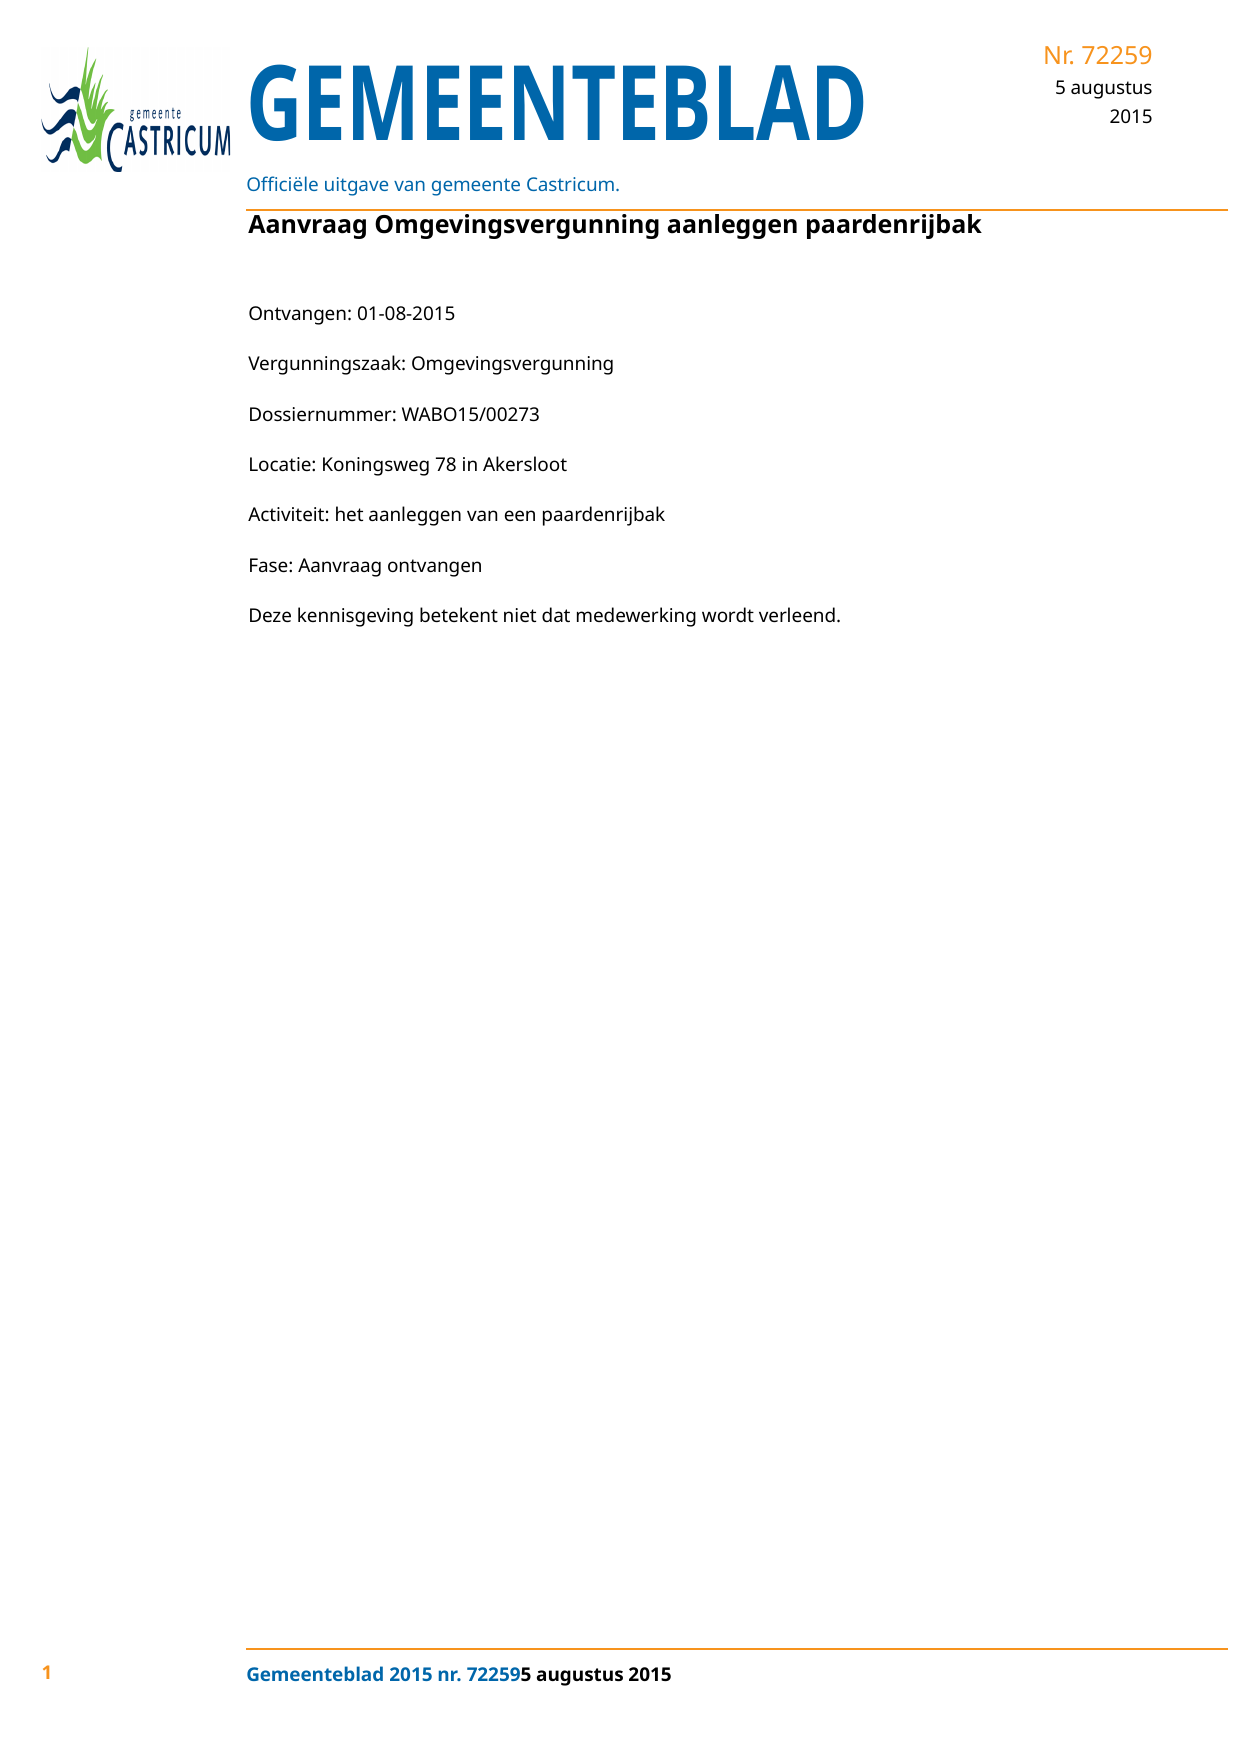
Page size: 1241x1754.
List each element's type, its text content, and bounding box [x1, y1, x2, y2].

text Activiteit: het aanleggen van een paardenrijbak [248, 502, 1152, 527]
text Dossiernummer: WABO15/00273 [248, 401, 1152, 426]
text Locatie: Koningsweg 78 in Akersloot [248, 451, 1152, 477]
text Aanvraag Omgevingsvergunning aanleggen paardenrijbak [248, 211, 1152, 241]
picture [41, 47, 231, 172]
text Fase: Aanvraag ontvangen [248, 552, 1152, 578]
text Vergunningszaak: Omgevingsvergunning [248, 350, 1152, 376]
text Ontvangen: 01-08-2015 [248, 300, 1152, 326]
text Deze kennisgeving betekent niet dat medewerking wordt verleend. [248, 602, 1152, 628]
